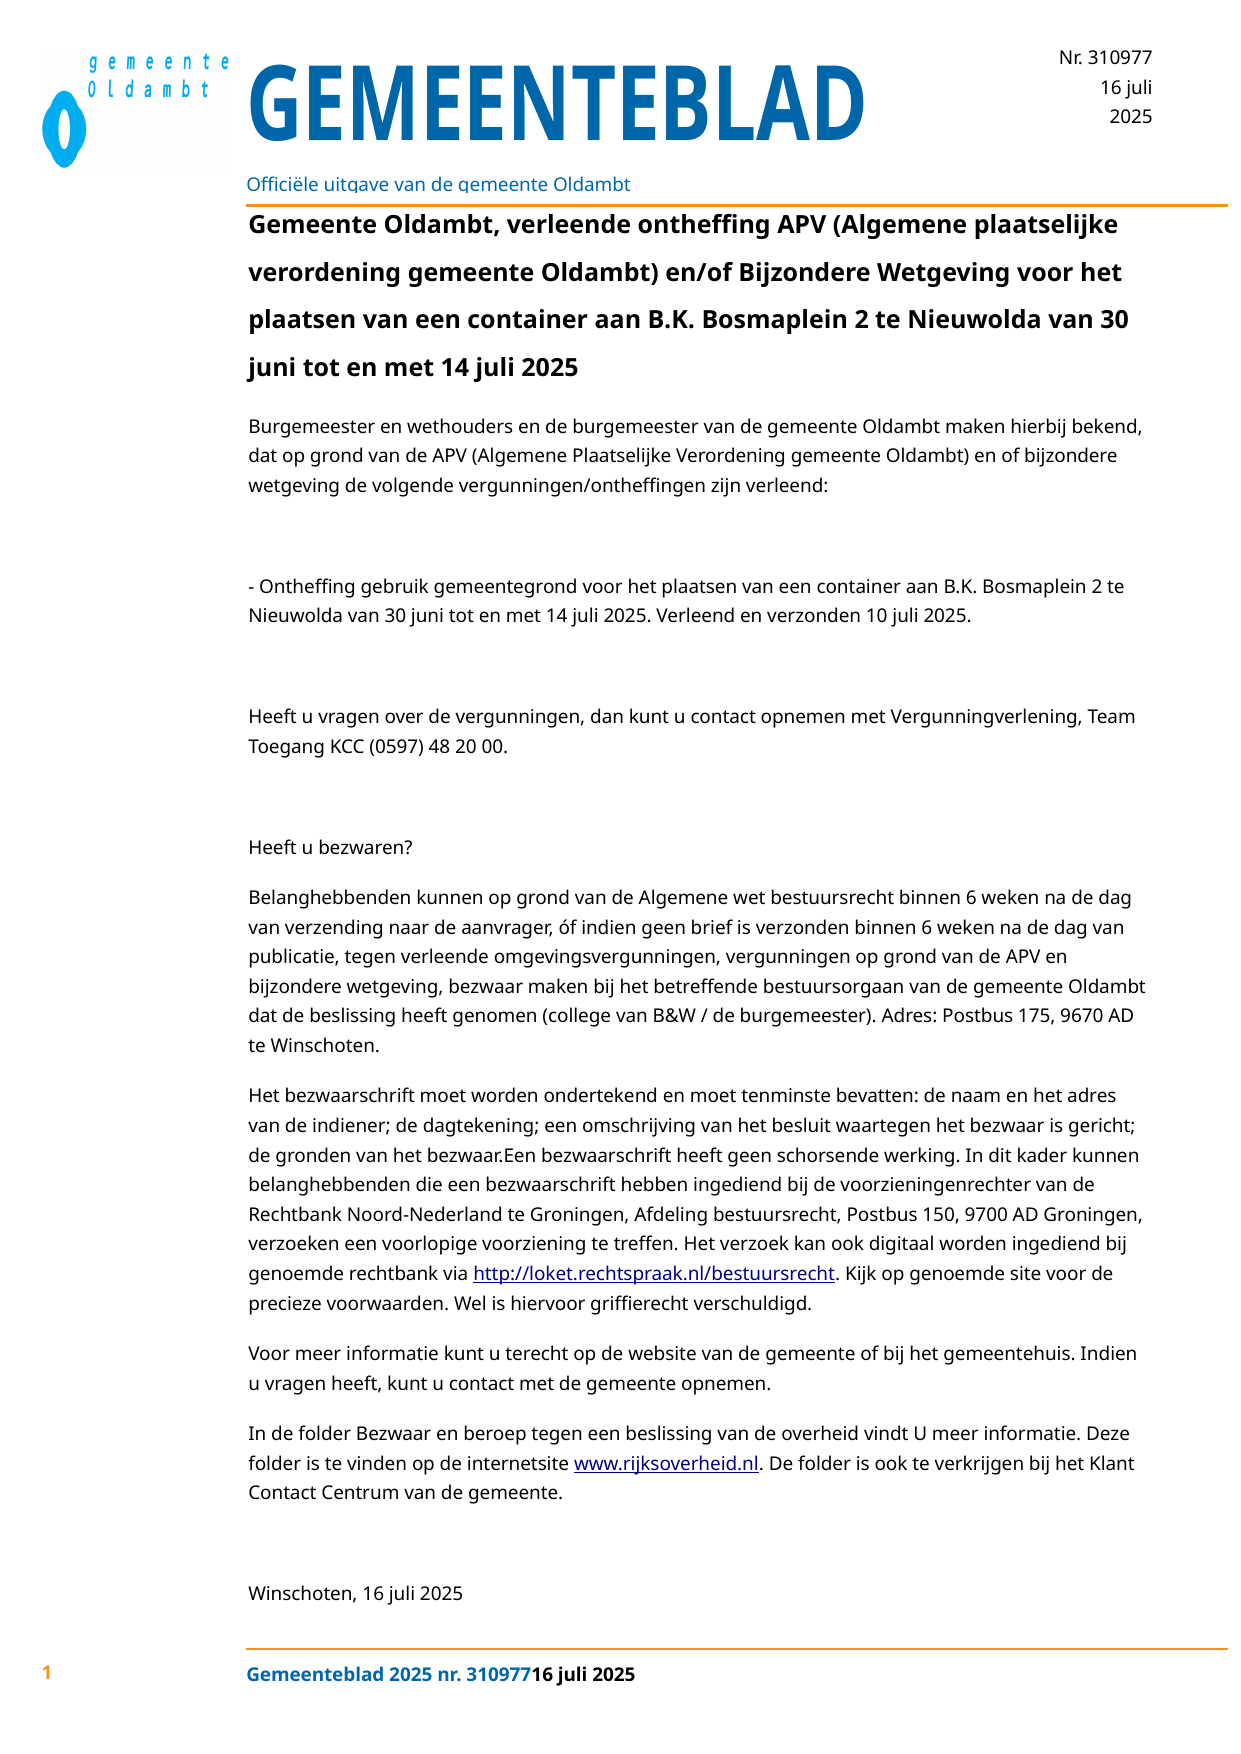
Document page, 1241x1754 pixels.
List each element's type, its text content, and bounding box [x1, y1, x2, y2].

text Het bezwaarschrift moet worden ondertekend en moet tenminste bevatten: de naam en het adres van de indiener; de dagtekening; een omschrijving van het besluit waartegen het bezwaar is gericht; de gronden van het bezwaar.Een bezwaarschrift heeft geen schorsende werking. In dit kader kunnen belanghebbenden die een bezwaarschrift hebben ingediend bij de voorzieningenrechter van de Rechtbank Noord-Nederland te Groningen, Afdeling bestuursrecht, Postbus 150, 9700 AD Groningen, verzoeken een voorlopige voorziening te treffen. Het verzoek kan ook digitaal worden ingediend bij genoemde rechtbank via http://loket.rechtspraak.nl/bestuursrecht. Kijk op genoemde site voor de precieze voorwaarden. Wel is hiervoor griffierecht verschuldigd. [248, 1083, 1152, 1316]
text In de folder Bezwaar en beroep tegen een beslissing van de overheid vindt U meer informatie. Deze folder is te vinden op de internetsite www.rijksoverheid.nl. De folder is ook te verkrijgen bij het Klant Contact Centrum van de gemeente. [248, 1420, 1152, 1505]
text Winschoten, 16 juli 2025 [248, 1580, 1152, 1606]
text Belanghebbenden kunnen op grond van de Algemene wet bestuursrecht binnen 6 weken na de dag van verzending naar de aanvrager, óf indien geen brief is verzonden binnen 6 weken na de dag van publicatie, tegen verleende omgevingsvergunningen, vergunningen op grond van de APV en bijzondere wetgeving, bezwaar maken bij het betreffende bestuursorgaan van de gemeente Oldambt dat de beslissing heeft genomen (college van B&W / de burgemeester). Adres: Postbus 175, 9670 AD te Winschoten. [248, 884, 1152, 1058]
text Gemeente Oldambt, verleende ontheffing APV (Algemene plaatselijke verordening gemeente Oldambt) en/of Bijzondere Wetgeving voor het plaatsen van een container aan B.K. Bosmaplein 2 te Nieuwolda van 30 juni tot en met 14 juli 2025 [248, 207, 1152, 384]
text Voor meer informatie kunt u terecht op de website van de gemeente of bij het gemeentehuis. Indien u vragen heeft, kunt u contact met de gemeente opnemen. [248, 1340, 1152, 1396]
text - Ontheffing gebruik gemeentegrond voor het plaatsen van een container aan B.K. Bosmaplein 2 te Nieuwolda van 30 juni tot en met 14 juli 2025. Verleend en verzonden 10 juli 2025. [248, 573, 1152, 628]
text Heeft u bezwaren? [248, 834, 1152, 860]
text Burgemeester en wethouders en de burgemeester van de gemeente Oldambt maken hierbij bekend, dat op grond van de APV (Algemene Plaatselijke Verordening gemeente Oldambt) en of bijzondere wetgeving de volgende vergunningen/ontheffingen zijn verleend: [248, 413, 1152, 498]
picture [41, 47, 231, 172]
text Heeft u vragen over de vergunningen, dan kunt u contact opnemen met Vergunningverlening, Team Toegang KCC (0597) 48 20 00. [248, 703, 1152, 759]
